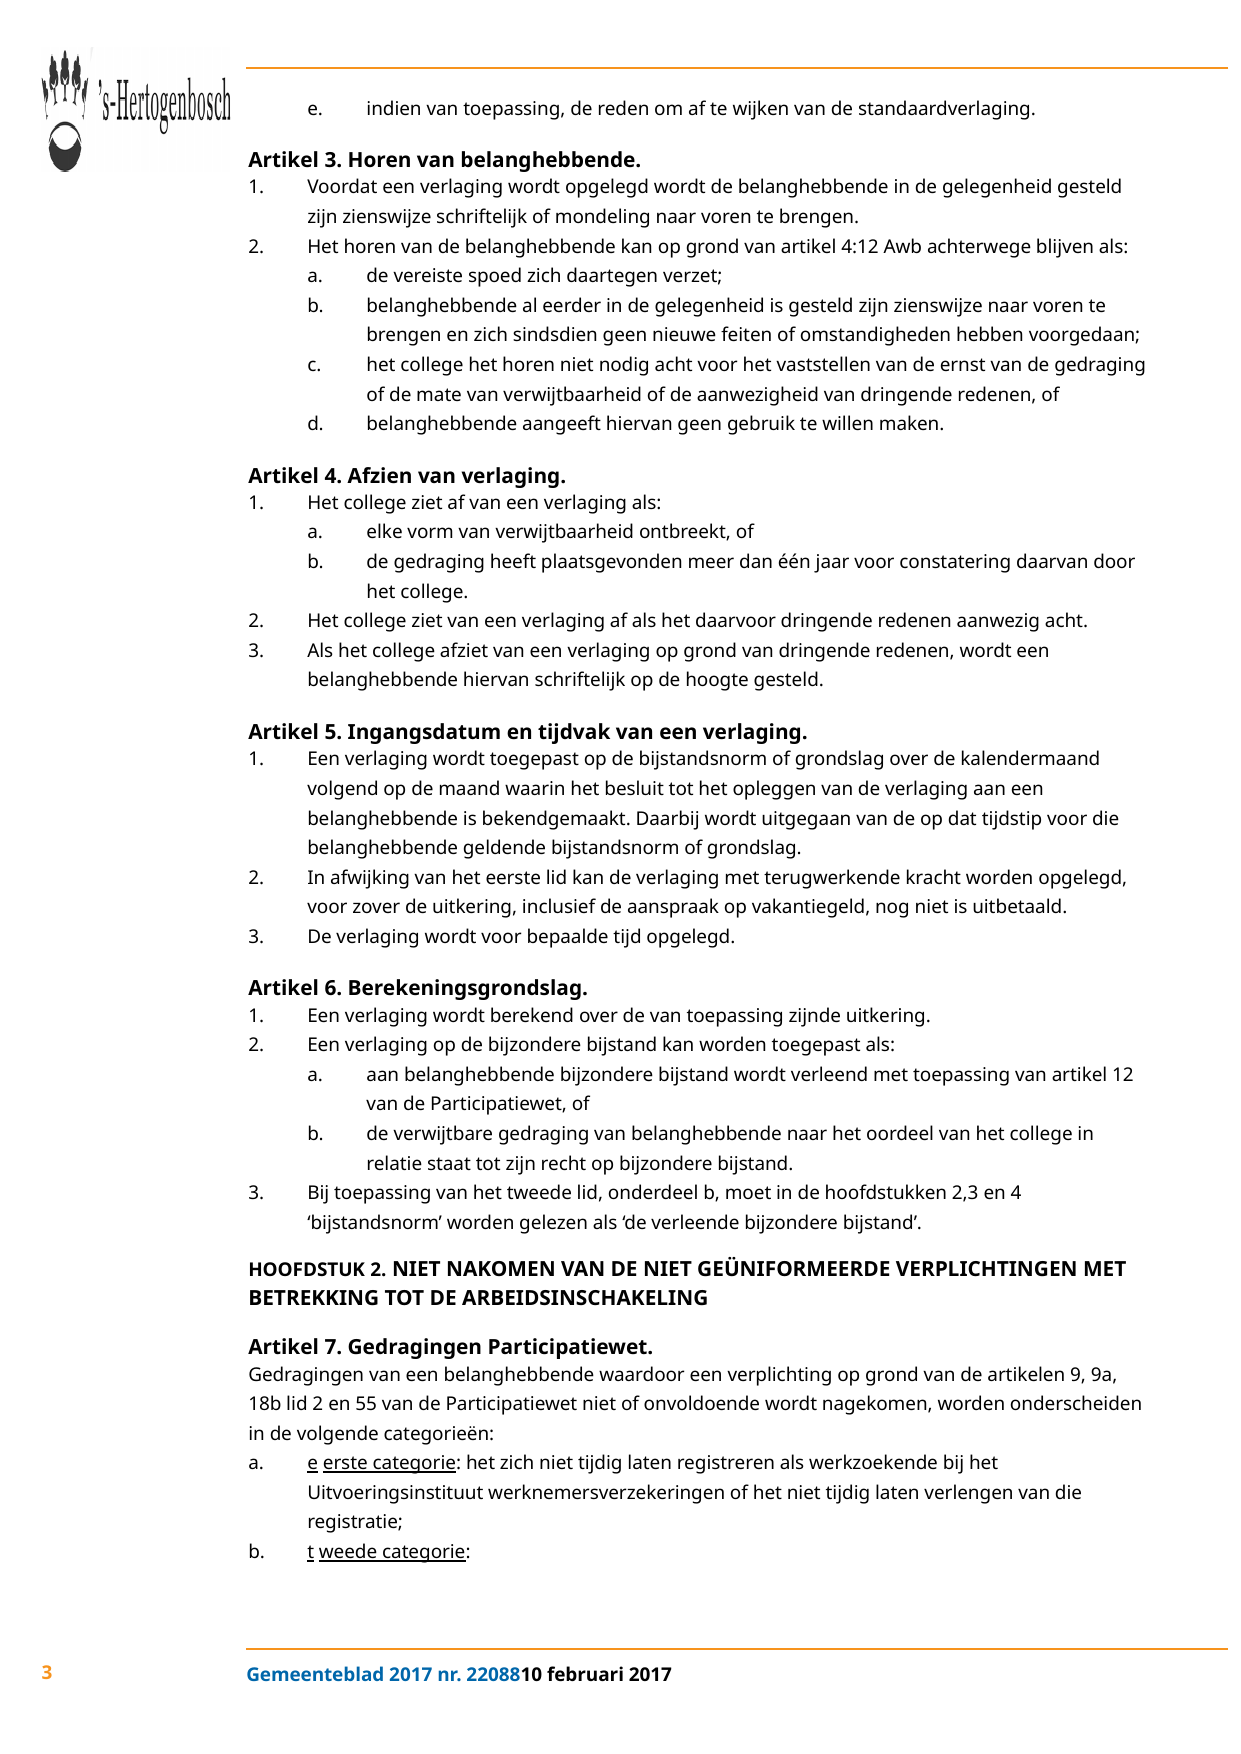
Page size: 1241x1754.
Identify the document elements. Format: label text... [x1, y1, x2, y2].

text Artikel 4. Afzien van verlaging. [248, 461, 1152, 489]
text Artikel 5. Ingangsdatum en tijdvak van een verlaging. [248, 717, 1152, 746]
list belanghebbende al eerder in de gelegenheid is gesteld zijn zienswijze naar voren te brengen en zich sindsdien geen nieuwe feiten of omstandigheden hebben voorgedaan; [307, 292, 1152, 347]
text Artikel 3. Horen van belanghebbende. [248, 145, 1152, 174]
list Voordat een verlaging wordt opgelegd wordt de belanghebbende in de gelegenheid gesteld zijn zienswijze schriftelijk of mondeling naar voren te brengen. [248, 174, 1152, 229]
list In afwijking van het eerste lid kan de verlaging met terugwerkende kracht worden opgelegd, voor zover de uitkering, inclusief de aanspraak op vakantiegeld, nog niet is uitbetaald. [248, 864, 1152, 919]
list elke vorm van verwijtbaarheid ontbreekt, of [307, 519, 1152, 544]
list Het college ziet van een verlaging af als het daarvoor dringende redenen aanwezig acht. [248, 607, 1152, 633]
list de gedraging heeft plaatsgevonden meer dan één jaar voor constatering daarvan door het college. [307, 548, 1152, 604]
list Het horen van de belanghebbende kan op grond van artikel 4:12 Awb achterwege blijven als: [248, 233, 1152, 258]
list indien van toepassing, de reden om af te wijken van de standaardverlaging. [307, 95, 1152, 121]
list De verlaging wordt voor bepaalde tijd opgelegd. [248, 923, 1152, 949]
list t weede categorie: [248, 1538, 1152, 1564]
list Een verlaging wordt berekend over de van toepassing zijnde uitkering. [248, 1002, 1152, 1028]
text Artikel 6. Berekeningsgrondslag. [248, 973, 1152, 1002]
text Artikel 7. Gedragingen Participatiewet. [248, 1332, 1152, 1361]
list Bij toepassing van het tweede lid, onderdeel b, moet in de hoofdstukken 2,3 en 4 ‘bijstandsnorm’ worden gelezen als ‘de verleende bijzondere bijstand’. [248, 1179, 1152, 1235]
list Het college ziet af van een verlaging als: [248, 489, 1152, 515]
list de verwijtbare gedraging van belanghebbende naar het oordeel van het college in relatie staat tot zijn recht op bijzondere bijstand. [307, 1120, 1152, 1176]
list Als het college afziet van een verlaging op grond van dringende redenen, wordt een belanghebbende hiervan schriftelijk op de hoogte gesteld. [248, 637, 1152, 692]
picture [41, 47, 231, 172]
list belanghebbende aangeeft hiervan geen gebruik te willen maken. [307, 410, 1152, 436]
text HOOFDSTUK 2. NIET NAKOMEN VAN DE NIET GEÜNIFORMEERDE VERPLICHTINGEN MET BETREKKING TOT DE ARBEIDSINSCHAKELING [248, 1254, 1152, 1311]
list Een verlaging wordt toegepast op de bijstandsnorm of grondslag over de kalendermaand volgend op de maand waarin het besluit tot het opleggen van de verlaging aan een belanghebbende is bekendgemaakt. Daarbij wordt uitgegaan van de op dat tijdstip voor die belanghebbende geldende bijstandsnorm of grondslag. [248, 746, 1152, 860]
list de vereiste spoed zich daartegen verzet; [307, 262, 1152, 288]
text Gedragingen van een belanghebbende waardoor een verplichting op grond van de artikelen 9, 9a, 18b lid 2 en 55 van de Participatiewet niet of onvoldoende wordt nagekomen, worden onderscheiden in de volgende categorieën: [248, 1361, 1152, 1446]
list het college het horen niet nodig acht voor het vaststellen van de ernst van de gedraging of de mate van verwijtbaarheid of de aanwezigheid van dringende redenen, of [307, 351, 1152, 406]
list Een verlaging op de bijzondere bijstand kan worden toegepast als: [248, 1031, 1152, 1057]
list e erste categorie: het zich niet tijdig laten registreren als werkzoekende bij het Uitvoeringsinstituut werknemersverzekeringen of het niet tijdig laten verlengen van die registratie; [248, 1449, 1152, 1534]
list aan belanghebbende bijzondere bijstand wordt verleend met toepassing van artikel 12 van de Participatiewet, of [307, 1061, 1152, 1116]
